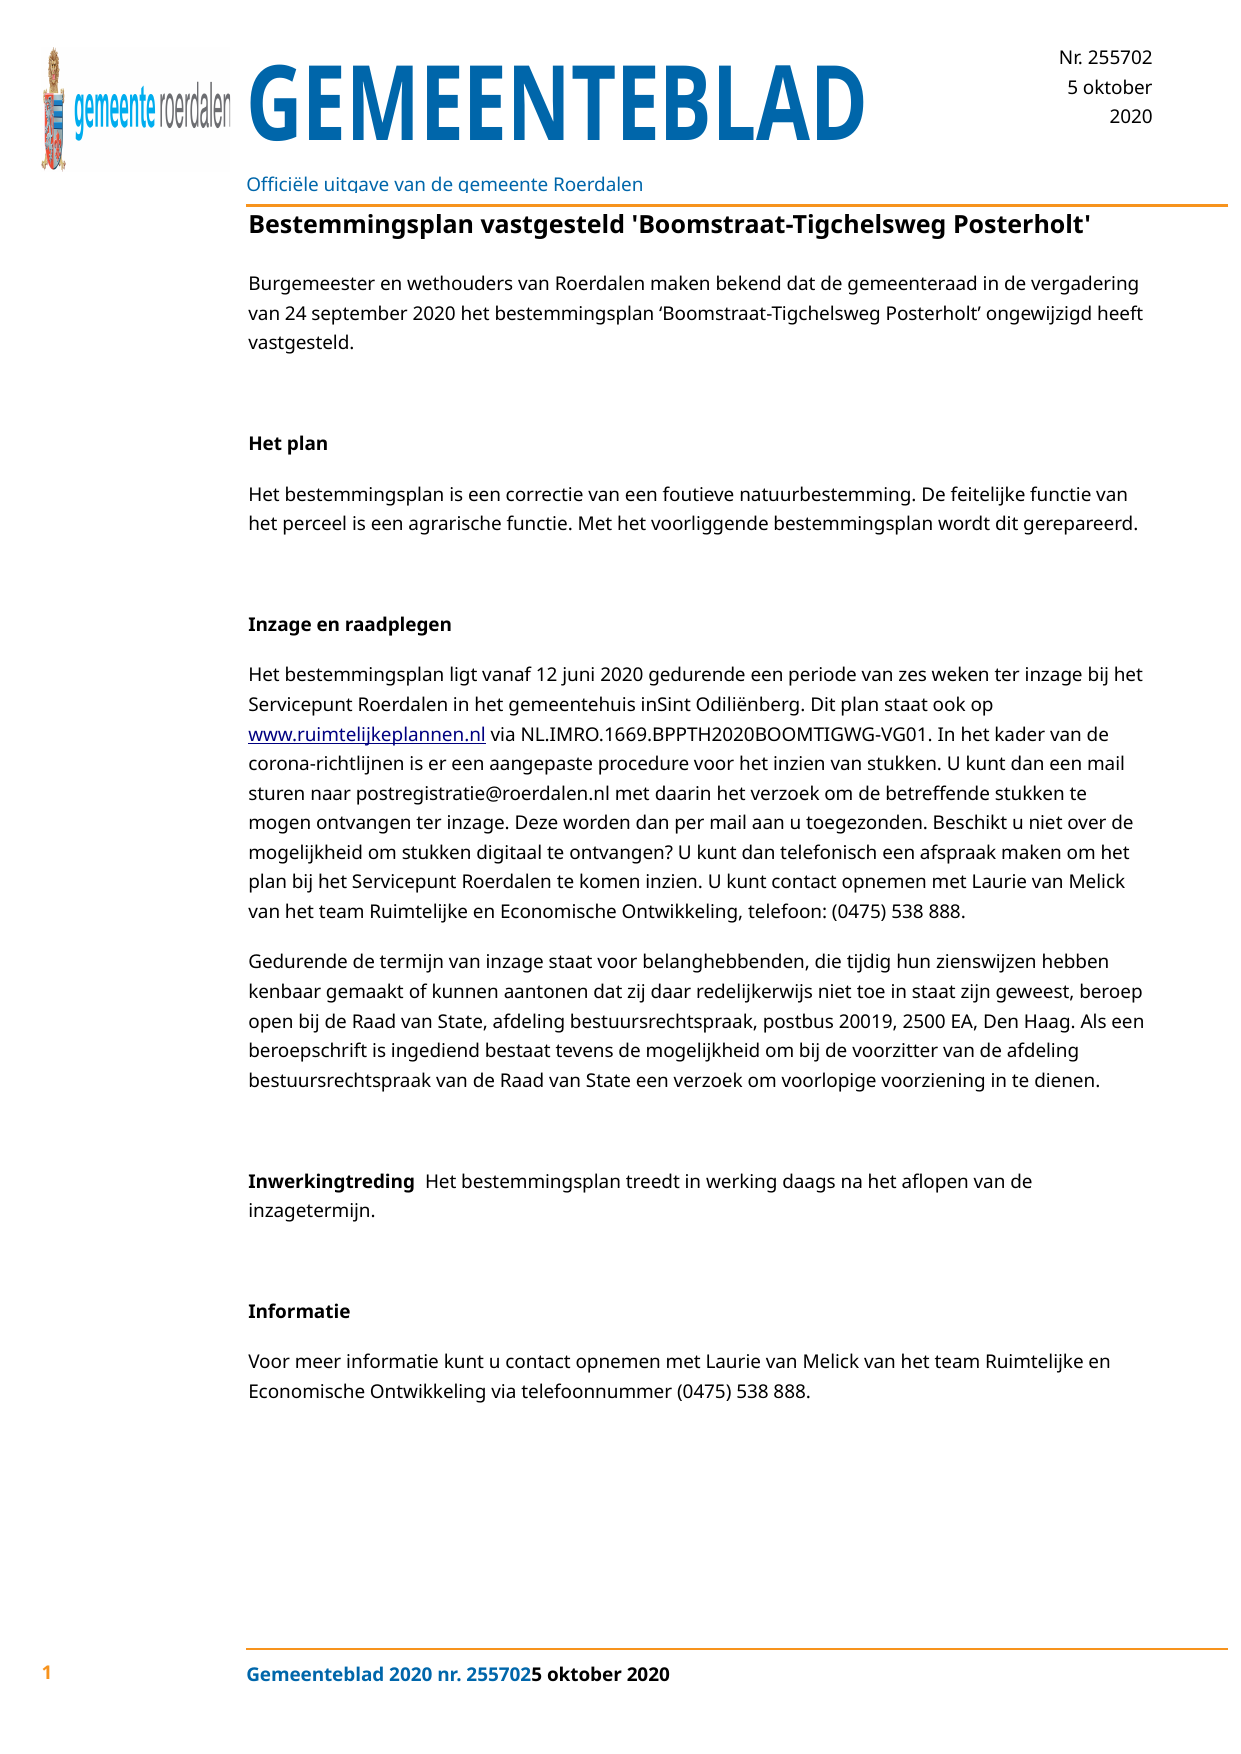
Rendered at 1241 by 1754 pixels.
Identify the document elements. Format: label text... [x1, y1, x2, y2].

text Gedurende de termijn van inzage staat voor belanghebbenden, die tijdig hun zienswijzen hebben kenbaar gemaakt of kunnen aantonen dat zij daar redelijkerwijs niet toe in staat zijn geweest, beroep open bij de Raad van State, afdeling bestuursrechtspraak, postbus 20019, 2500 EA, Den Haag. Als een beroepschrift is ingediend bestaat tevens de mogelijkheid om bij de voorzitter van de afdeling bestuursrechtspraak van de Raad van State een verzoek om voorlopige voorziening in te dienen. [248, 949, 1152, 1093]
text Inwerkingtreding Het bestemmingsplan treedt in werking daags na het aflopen van de inzagetermijn. [248, 1168, 1152, 1223]
text Het plan [248, 430, 1152, 456]
text Burgemeester en wethouders van Roerdalen maken bekend dat de gemeenteraad in de vergadering van 24 september 2020 het bestemmingsplan ‘Boomstraat-Tigchelsweg Posterholt’ ongewijzigd heeft vastgesteld. [248, 270, 1152, 355]
text Het bestemmingsplan is een correctie van een foutieve natuurbestemming. De feitelijke functie van het perceel is een agrarische functie. Met het voorliggende bestemmingsplan wordt dit gerepareerd. [248, 481, 1152, 536]
text Informatie [248, 1298, 1152, 1324]
text Inzage en raadplegen [248, 611, 1152, 637]
picture [41, 47, 231, 172]
text Het bestemmingsplan ligt vanaf 12 juni 2020 gedurende een periode van zes weken ter inzage bij het Servicepunt Roerdalen in het gemeentehuis inSint Odiliënberg. Dit plan staat ook op www.ruimtelijkeplannen.nl via NL.IMRO.1669.BPPTH2020BOOMTIGWG-VG01. In het kader van de corona-richtlijnen is er een aangepaste procedure voor het inzien van stukken. U kunt dan een mail sturen naar postregistratie@roerdalen.nl met daarin het verzoek om de betreffende stukken te mogen ontvangen ter inzage. Deze worden dan per mail aan u toegezonden. Beschikt u niet over de mogelijkheid om stukken digitaal te ontvangen? U kunt dan telefonisch een afspraak maken om het plan bij het Servicepunt Roerdalen te komen inzien. U kunt contact opnemen met Laurie van Melick van het team Ruimtelijke en Economische Ontwikkeling, telefoon: (0475) 538 888. [248, 662, 1152, 924]
text Bestemmingsplan vastgesteld 'Boomstraat-Tigchelsweg Posterholt' [248, 207, 1152, 241]
text Voor meer informatie kunt u contact opnemen met Laurie van Melick van het team Ruimtelijke en Economische Ontwikkeling via telefoonnummer (0475) 538 888. [248, 1349, 1152, 1404]
